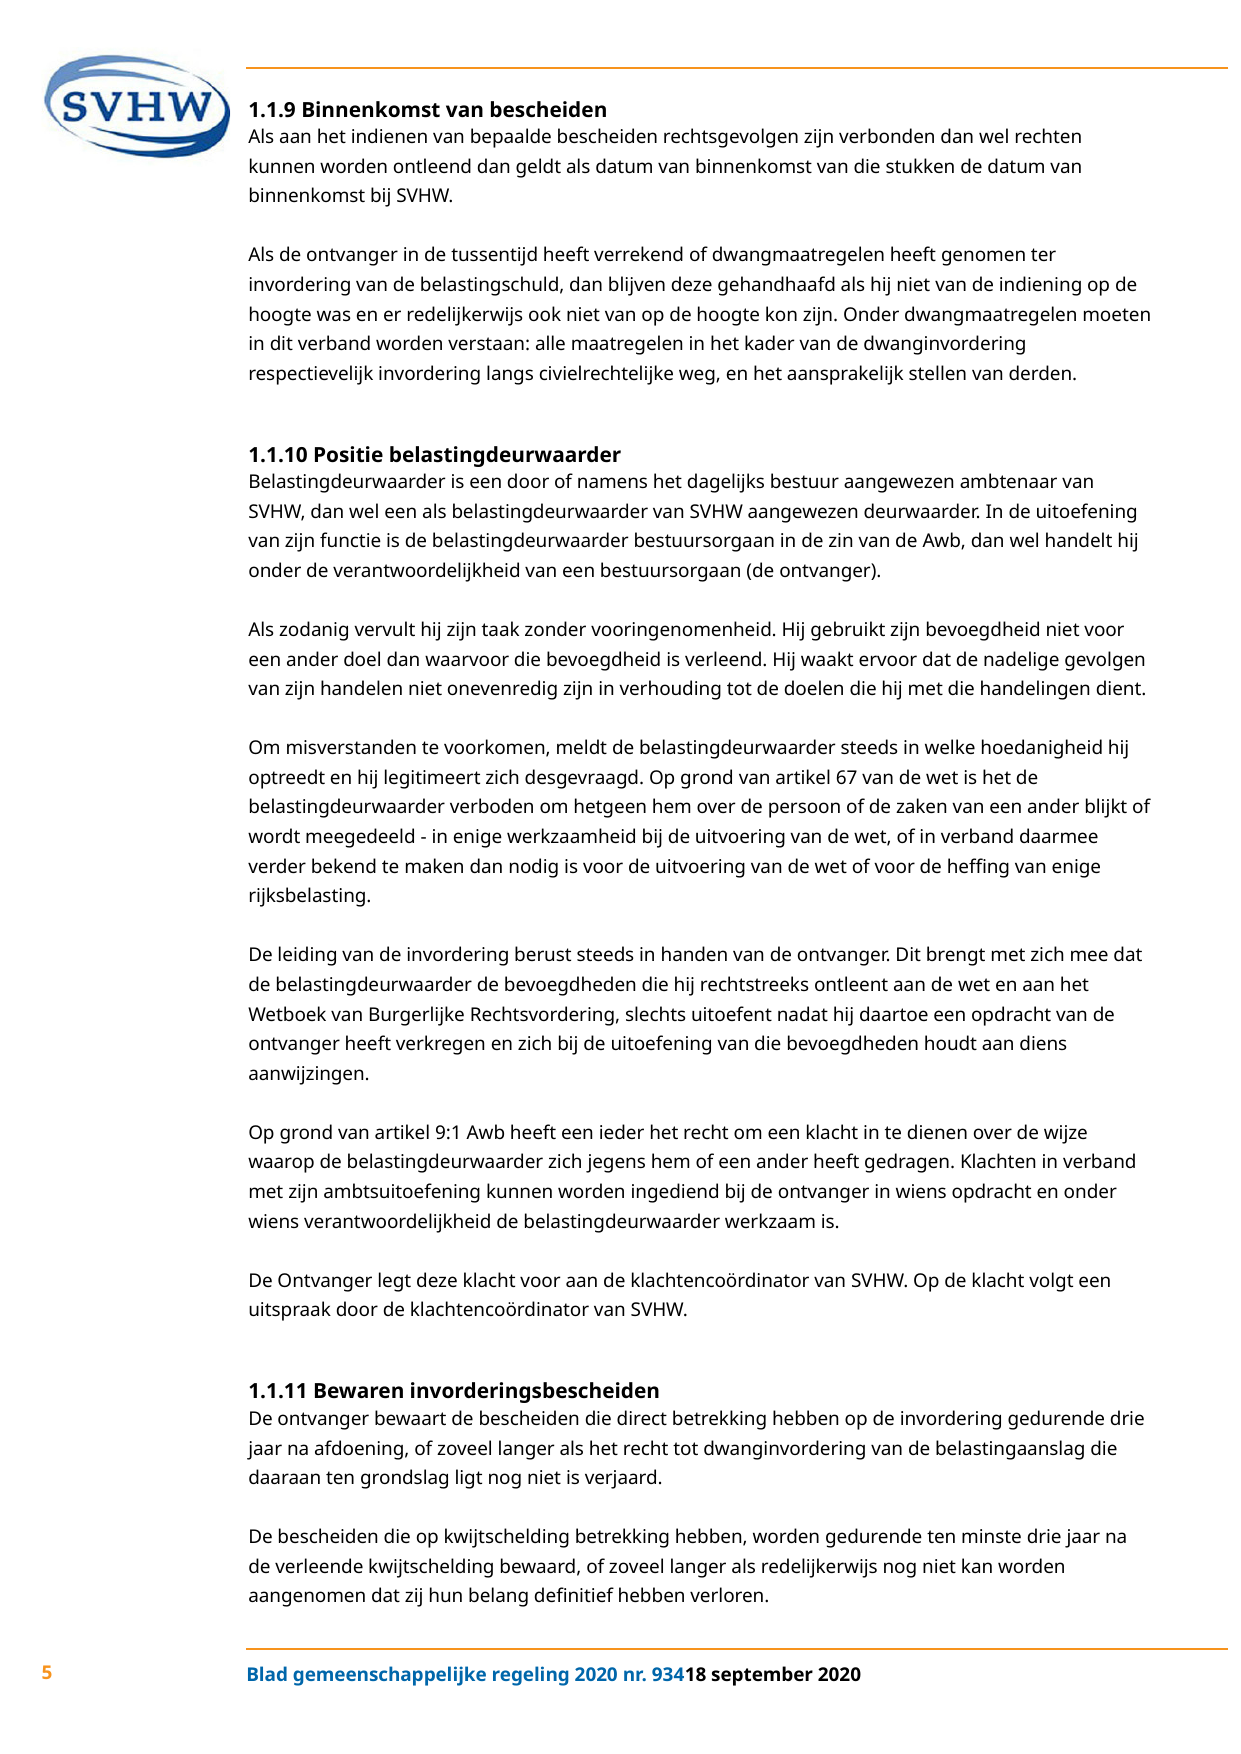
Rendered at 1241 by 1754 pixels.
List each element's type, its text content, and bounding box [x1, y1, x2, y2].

text De Ontvanger legt deze klacht voor aan de klachtencoördinator van SVHW. Op de klacht volgt een uitspraak door de klachtencoördinator van SVHW. [248, 1267, 1152, 1322]
text De leiding van de invordering berust steeds in handen van de ontvanger. Dit brengt met zich mee dat de belastingdeurwaarder de bevoegdheden die hij rechtstreeks ontleent aan de wet en aan het Wetboek van Burgerlijke Rechtsvordering, slechts uitoefent nadat hij daartoe een opdracht van de ontvanger heeft verkregen en zich bij de uitoefening van die bevoegdheden houdt aan diens aanwijzingen. [248, 942, 1152, 1086]
text Om misverstanden te voorkomen, meldt de belastingdeurwaarder steeds in welke hoedanigheid hij optreedt en hij legitimeert zich desgevraagd. Op grond van artikel 67 van de wet is het de belastingdeurwaarder verboden om hetgeen hem over de persoon of de zaken van een ander blijkt of wordt meegedeeld - in enige werkzaamheid bij de uitvoering van de wet, of in verband daarmee verder bekend te maken dan nodig is voor de uitvoering van de wet of voor de heffing van enige rijksbelasting. [248, 734, 1152, 908]
text Op grond van artikel 9:1 Awb heeft een ieder het recht om een klacht in te dienen over de wijze waarop de belastingdeurwaarder zich jegens hem of een ander heeft gedragen. Klachten in verband met zijn ambtsuitoefening kunnen worden ingediend bij de ontvanger in wiens opdracht en onder wiens verantwoordelijkheid de belastingdeurwaarder werkzaam is. [248, 1119, 1152, 1234]
text De bescheiden die op kwijtschelding betrekking hebben, worden gedurende ten minste drie jaar na de verleende kwijtschelding bewaard, of zoveel langer als redelijkerwijs nog niet kan worden aangenomen dat zij hun belang definitief hebben verloren. [248, 1523, 1152, 1608]
text 1.1.10 Positie belastingdeurwaarder [248, 440, 1152, 468]
text Belastingdeurwaarder is een door of namens het dagelijks bestuur aangewezen ambtenaar van SVHW, dan wel een als belastingdeurwaarder van SVHW aangewezen deurwaarder. In de uitoefening van zijn functie is de belastingdeurwaarder bestuursorgaan in de zin van de Awb, dan wel handelt hij onder de verantwoordelijkheid van een bestuursorgaan (de ontvanger). [248, 468, 1152, 583]
text 1.1.11 Bewaren invorderingsbescheiden [248, 1377, 1152, 1405]
text Als zodanig vervult hij zijn taak zonder vooringenomenheid. Hij gebruikt zijn bevoegdheid niet voor een ander doel dan waarvoor die bevoegdheid is verleend. Hij waakt ervoor dat de nadelige gevolgen van zijn handelen niet onevenredig zijn in verhouding tot de doelen die hij met die handelingen dient. [248, 616, 1152, 701]
text Als de ontvanger in de tussentijd heeft verrekend of dwangmaatregelen heeft genomen ter invordering van de belastingschuld, dan blijven deze gehandhaafd als hij niet van de indiening op de hoogte was en er redelijkerwijs ook niet van op de hoogte kon zijn. Onder dwangmaatregelen moeten in dit verband worden verstaan: alle maatregelen in het kader van de dwanginvordering respectievelijk invordering langs civielrechtelijke weg, en het aansprakelijk stellen van derden. [248, 242, 1152, 386]
text 1.1.9 Binnenkomst van bescheiden [248, 95, 1152, 123]
text Als aan het indienen van bepaalde bescheiden rechtsgevolgen zijn verbonden dan wel rechten kunnen worden ontleend dan geldt als datum van binnenkomst van die stukken de datum van binnenkomst bij SVHW. [248, 123, 1152, 208]
picture [41, 47, 231, 172]
text De ontvanger bewaart de bescheiden die direct betrekking hebben op de invordering gedurende drie jaar na afdoening, of zoveel langer als het recht tot dwanginvordering van de belastingaanslag die daaraan ten grondslag ligt nog niet is verjaard. [248, 1405, 1152, 1490]
